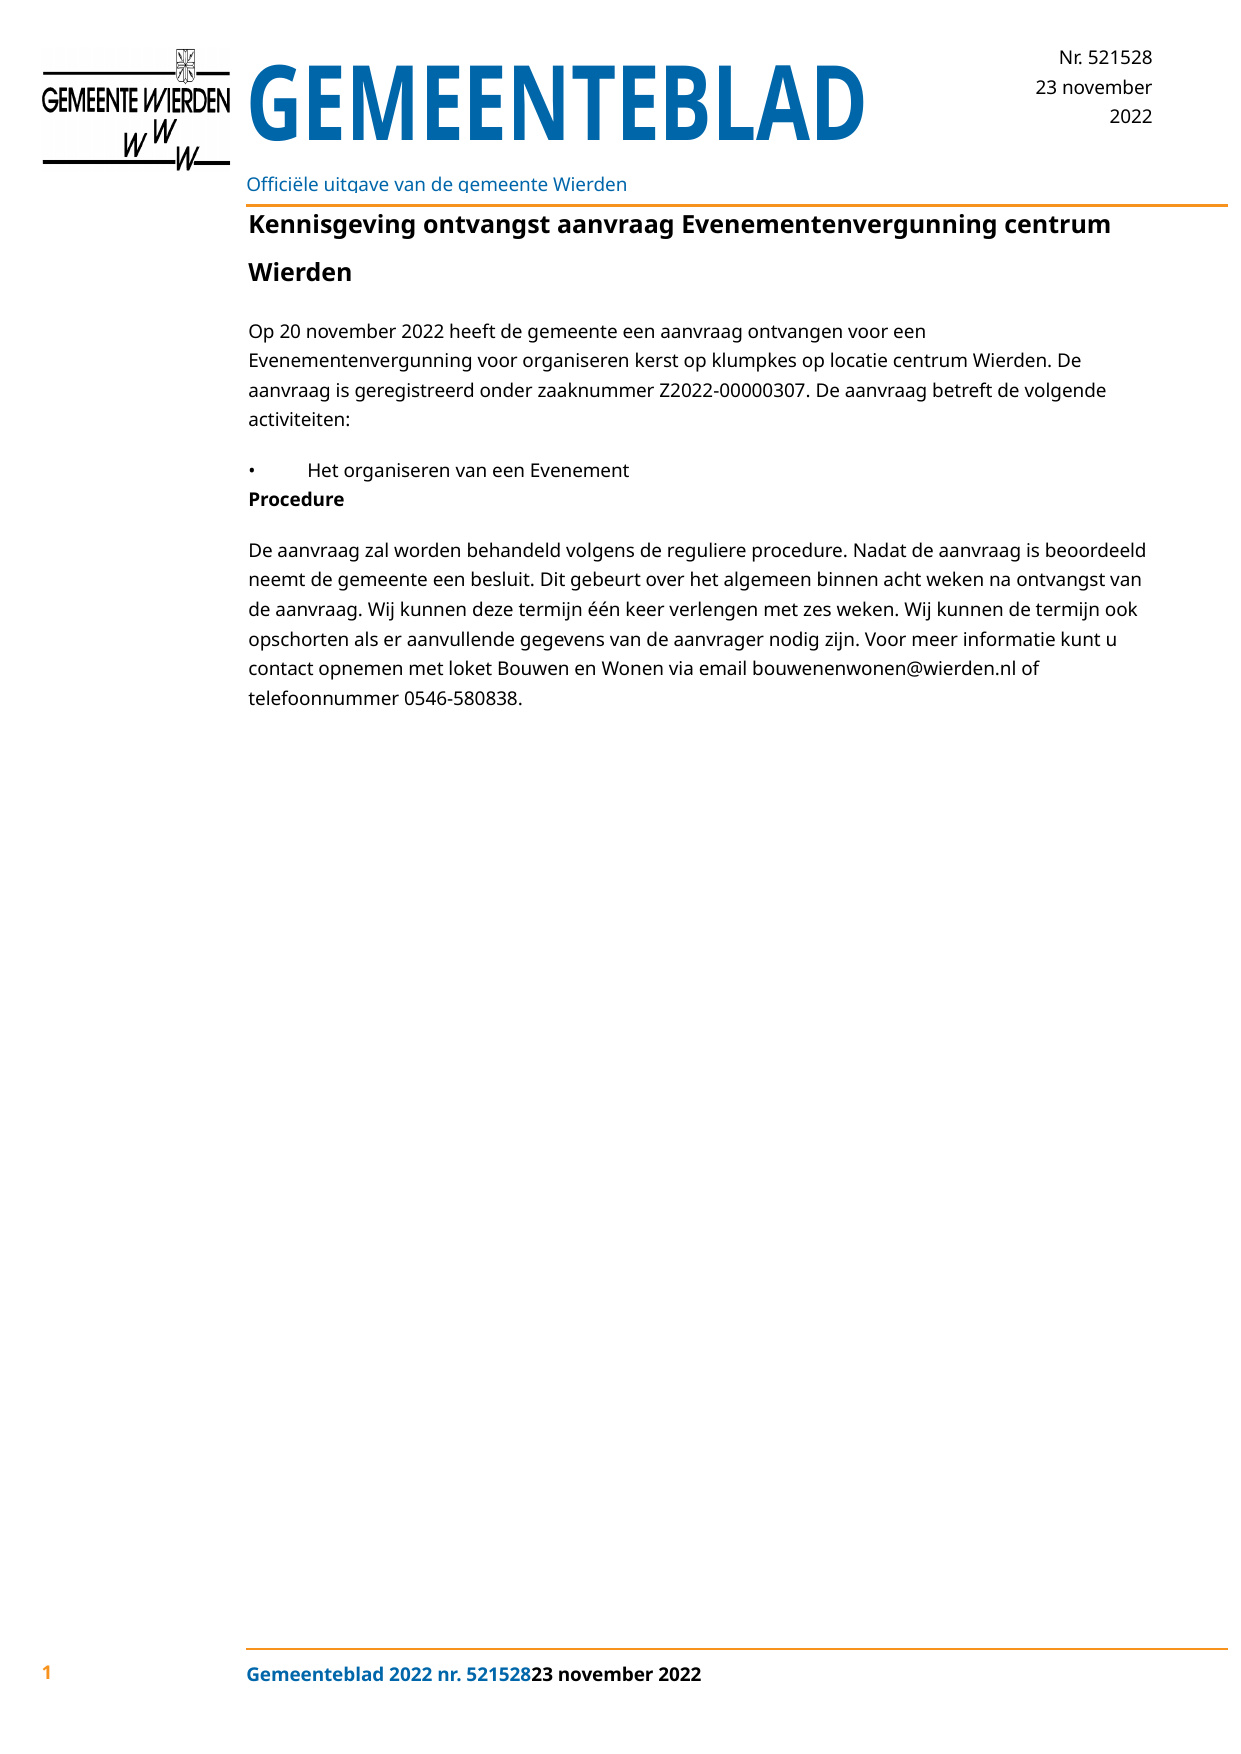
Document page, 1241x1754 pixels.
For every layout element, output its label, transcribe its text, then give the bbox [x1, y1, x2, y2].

text Kennisgeving ontvangst aanvraag Evenementenvergunning centrum Wierden [248, 207, 1152, 288]
text Procedure [248, 487, 1152, 512]
text Op 20 november 2022 heeft de gemeente een aanvraag ontvangen voor een Evenementenvergunning voor organiseren kerst op klumpkes op locatie centrum Wierden. De aanvraag is geregistreerd onder zaaknummer Z2022-00000307. De aanvraag betreft de volgende activiteiten: [248, 318, 1152, 432]
picture [41, 47, 231, 172]
list Het organiseren van een Evenement [248, 457, 1152, 483]
text De aanvraag zal worden behandeld volgens de reguliere procedure. Nadat de aanvraag is beoordeeld neemt de gemeente een besluit. Dit gebeurt over het algemeen binnen acht weken na ontvangst van de aanvraag. Wij kunnen deze termijn één keer verlengen met zes weken. Wij kunnen de termijn ook opschorten als er aanvullende gegevens van de aanvrager nodig zijn. Voor meer informatie kunt u contact opnemen met loket Bouwen en Wonen via email bouwenenwonen@wierden.nl of telefoonnummer 0546-580838. [248, 537, 1152, 711]
